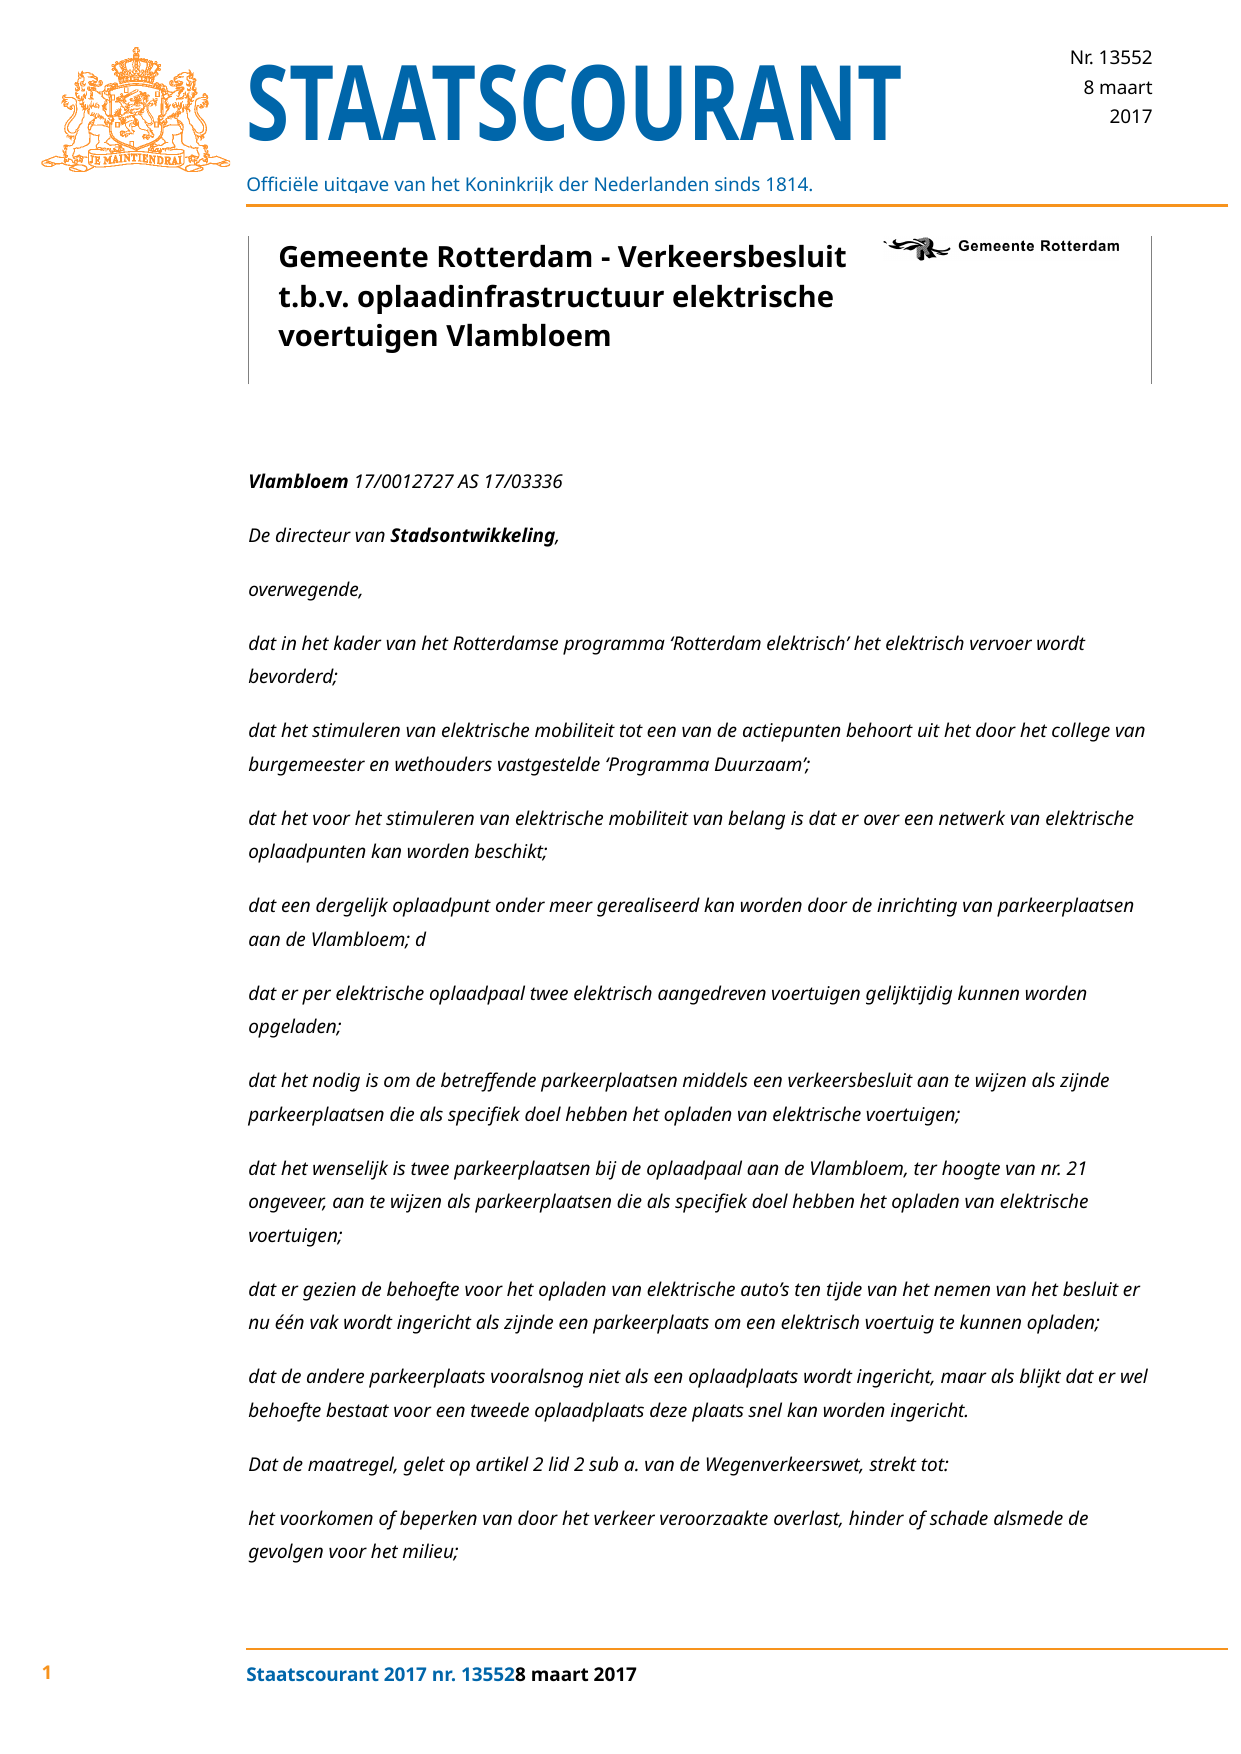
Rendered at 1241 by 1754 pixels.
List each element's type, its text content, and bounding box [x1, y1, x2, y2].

text dat er per elektrische oplaadpaal twee elektrisch aangedreven voertuigen gelijktijdig kunnen worden opgeladen; [248, 980, 1152, 1039]
table_header [850, 236, 1151, 384]
text De directeur van Stadsontwikkeling, [248, 522, 1152, 548]
picture [41, 47, 231, 172]
table_header Gemeente Rotterdam - Verkeersbesluit t.b.v. oplaadinfrastructuur elektrische voertuigen Vlambloem [249, 236, 850, 384]
text dat er gezien de behoefte voor het opladen van elektrische auto’s ten tijde van het nemen van het besluit er nu één vak wordt ingericht als zijnde een parkeerplaats om een elektrisch voertuig te kunnen opladen; [248, 1276, 1152, 1335]
text Vlambloem 17/0012727 AS 17/03336 [248, 468, 1152, 494]
text dat in het kader van het Rotterdamse programma ‘Rotterdam elektrisch’ het elektrisch vervoer wordt bevorderd; [248, 630, 1152, 689]
text dat een dergelijk oplaadpunt onder meer gerealiseerd kan worden door de inrichting van parkeerplaatsen aan de Vlambloem; d [248, 893, 1152, 952]
text dat het wenselijk is twee parkeerplaatsen bij de oplaadpaal aan de Vlambloem, ter hoogte van nr. 21 ongeveer, aan te wijzen als parkeerplaatsen die als specifiek doel hebben het opladen van elektrische voertuigen; [248, 1155, 1152, 1248]
text het voorkomen of beperken van door het verkeer veroorzaakte overlast, hinder of schade alsmede de gevolgen voor het milieu; [248, 1505, 1152, 1564]
text Dat de maatregel, gelet op artikel 2 lid 2 sub a. van de Wegenverkeerswet, strekt tot: [248, 1451, 1152, 1477]
text dat het stimuleren van elektrische mobiliteit tot een van de actiepunten behoort uit het door het college van burgemeester en wethouders vastgestelde ‘Programma Duurzaam’; [248, 718, 1152, 777]
text dat het nodig is om de betreffende parkeerplaatsen middels een verkeersbesluit aan te wijzen als zijnde parkeerplaatsen die als specifiek doel hebben het opladen van elektrische voertuigen; [248, 1068, 1152, 1127]
picture [882, 236, 1119, 261]
text dat de andere parkeerplaats vooralsnog niet als een oplaadplaats wordt ingericht, maar als blijkt dat er wel behoefte bestaat voor een tweede oplaadplaats deze plaats snel kan worden ingericht. [248, 1364, 1152, 1423]
text overwegende, [248, 576, 1152, 602]
text dat het voor het stimuleren van elektrische mobiliteit van belang is dat er over een netwerk van elektrische oplaadpunten kan worden beschikt; [248, 805, 1152, 864]
